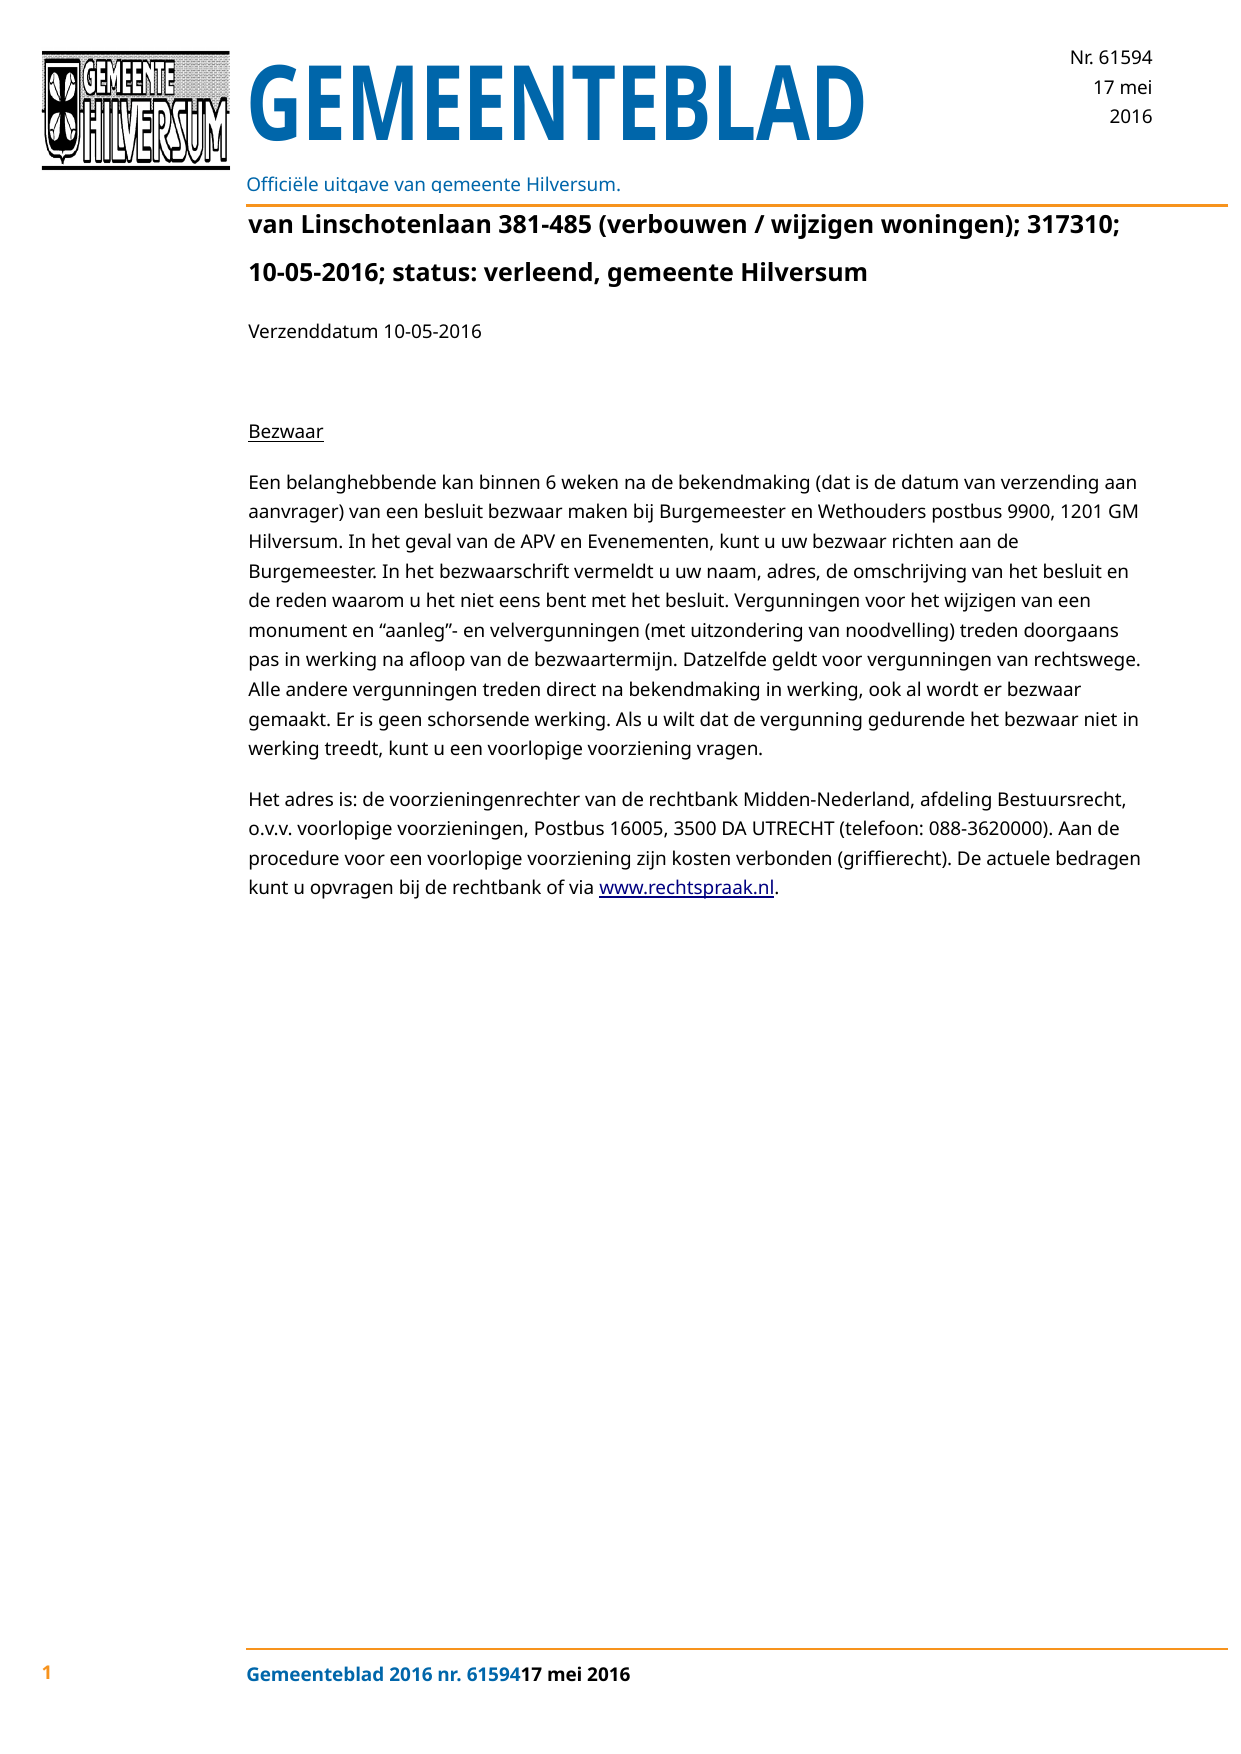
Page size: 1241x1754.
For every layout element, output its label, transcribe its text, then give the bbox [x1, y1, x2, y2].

text Bezwaar [248, 419, 1152, 444]
text Het adres is: de voorzieningenrechter van de rechtbank Midden-Nederland, afdeling Bestuursrecht, o.v.v. voorlopige voorzieningen, Postbus 16005, 3500 DA UTRECHT (telefoon: 088-3620000). Aan de procedure voor een voorlopige voorziening zijn kosten verbonden (griffierecht). De actuele bedragen kunt u opvragen bij de rechtbank of via www.rechtspraak.nl. [248, 786, 1152, 900]
text Een belanghebbende kan binnen 6 weken na de bekendmaking (dat is de datum van verzending aan aanvrager) van een besluit bezwaar maken bij Burgemeester en Wethouders postbus 9900, 1201 GM Hilversum. In het geval van de APV en Evenementen, kunt u uw bezwaar richten aan de Burgemeester. In het bezwaarschrift vermeldt u uw naam, adres, de omschrijving van het besluit en de reden waarom u het niet eens bent met het besluit. Vergunningen voor het wijzigen van een monument en “aanleg”- en velvergunningen (met uitzondering van noodvelling) treden doorgaans pas in werking na afloop van de bezwaartermijn. Datzelfde geldt voor vergunningen van rechtswege. Alle andere vergunningen treden direct na bekendmaking in werking, ook al wordt er bezwaar gemaakt. Er is geen schorsende werking. Als u wilt dat de vergunning gedurende het bezwaar niet in werking treedt, kunt u een voorlopige voorziening vragen. [248, 469, 1152, 761]
text Verzenddatum 10-05-2016 [248, 318, 1152, 344]
text van Linschotenlaan 381-485 (verbouwen / wijzigen woningen); 317310; 10-05-2016; status: verleend, gemeente Hilversum [248, 207, 1152, 288]
picture [41, 47, 231, 172]
